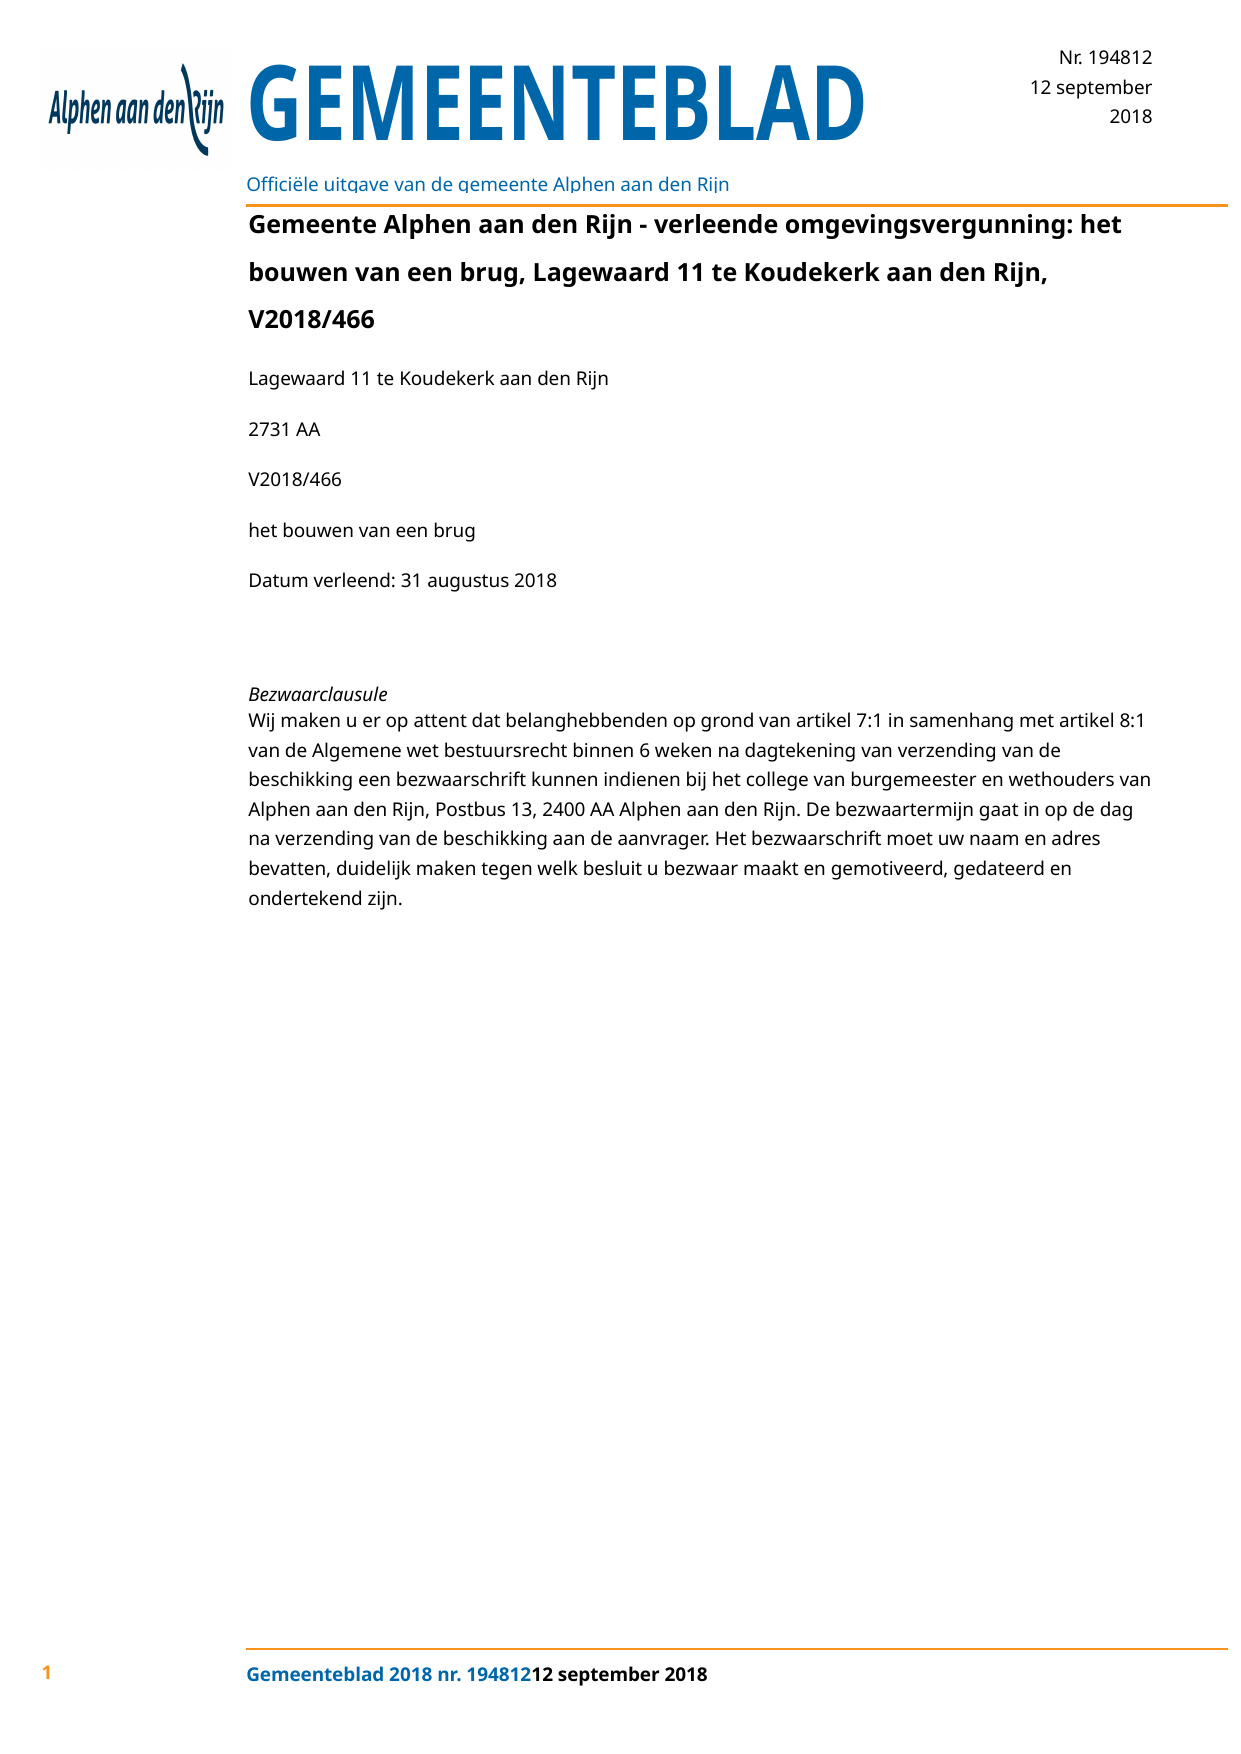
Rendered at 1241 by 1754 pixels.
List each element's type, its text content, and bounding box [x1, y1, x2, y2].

text Wij maken u er op attent dat belanghebbenden op grond van artikel 7:1 in samenhang met artikel 8:1 van de Algemene wet bestuursrecht binnen 6 weken na dagtekening van verzending van de beschikking een bezwaarschrift kunnen indienen bij het college van burgemeester en wethouders van Alphen aan den Rijn, Postbus 13, 2400 AA Alphen aan den Rijn. De bezwaartermijn gaat in op de dag na verzending van de beschikking aan de aanvrager. Het bezwaarschrift moet uw naam en adres bevatten, duidelijk maken tegen welk besluit u bezwaar maakt en gemotiveerd, gedateerd en ondertekend zijn. [248, 707, 1152, 911]
text 2731 AA [248, 416, 1152, 442]
text Gemeente Alphen aan den Rijn - verleende omgevingsvergunning: het bouwen van een brug, Lagewaard 11 te Koudekerk aan den Rijn, V2018/466 [248, 207, 1152, 336]
text het bouwen van een brug [248, 517, 1152, 542]
text Lagewaard 11 te Koudekerk aan den Rijn [248, 366, 1152, 391]
text V2018/466 [248, 466, 1152, 492]
text Datum verleend: 31 augustus 2018 [248, 567, 1152, 593]
picture [41, 47, 231, 172]
text Bezwaarclausule [248, 682, 1152, 707]
